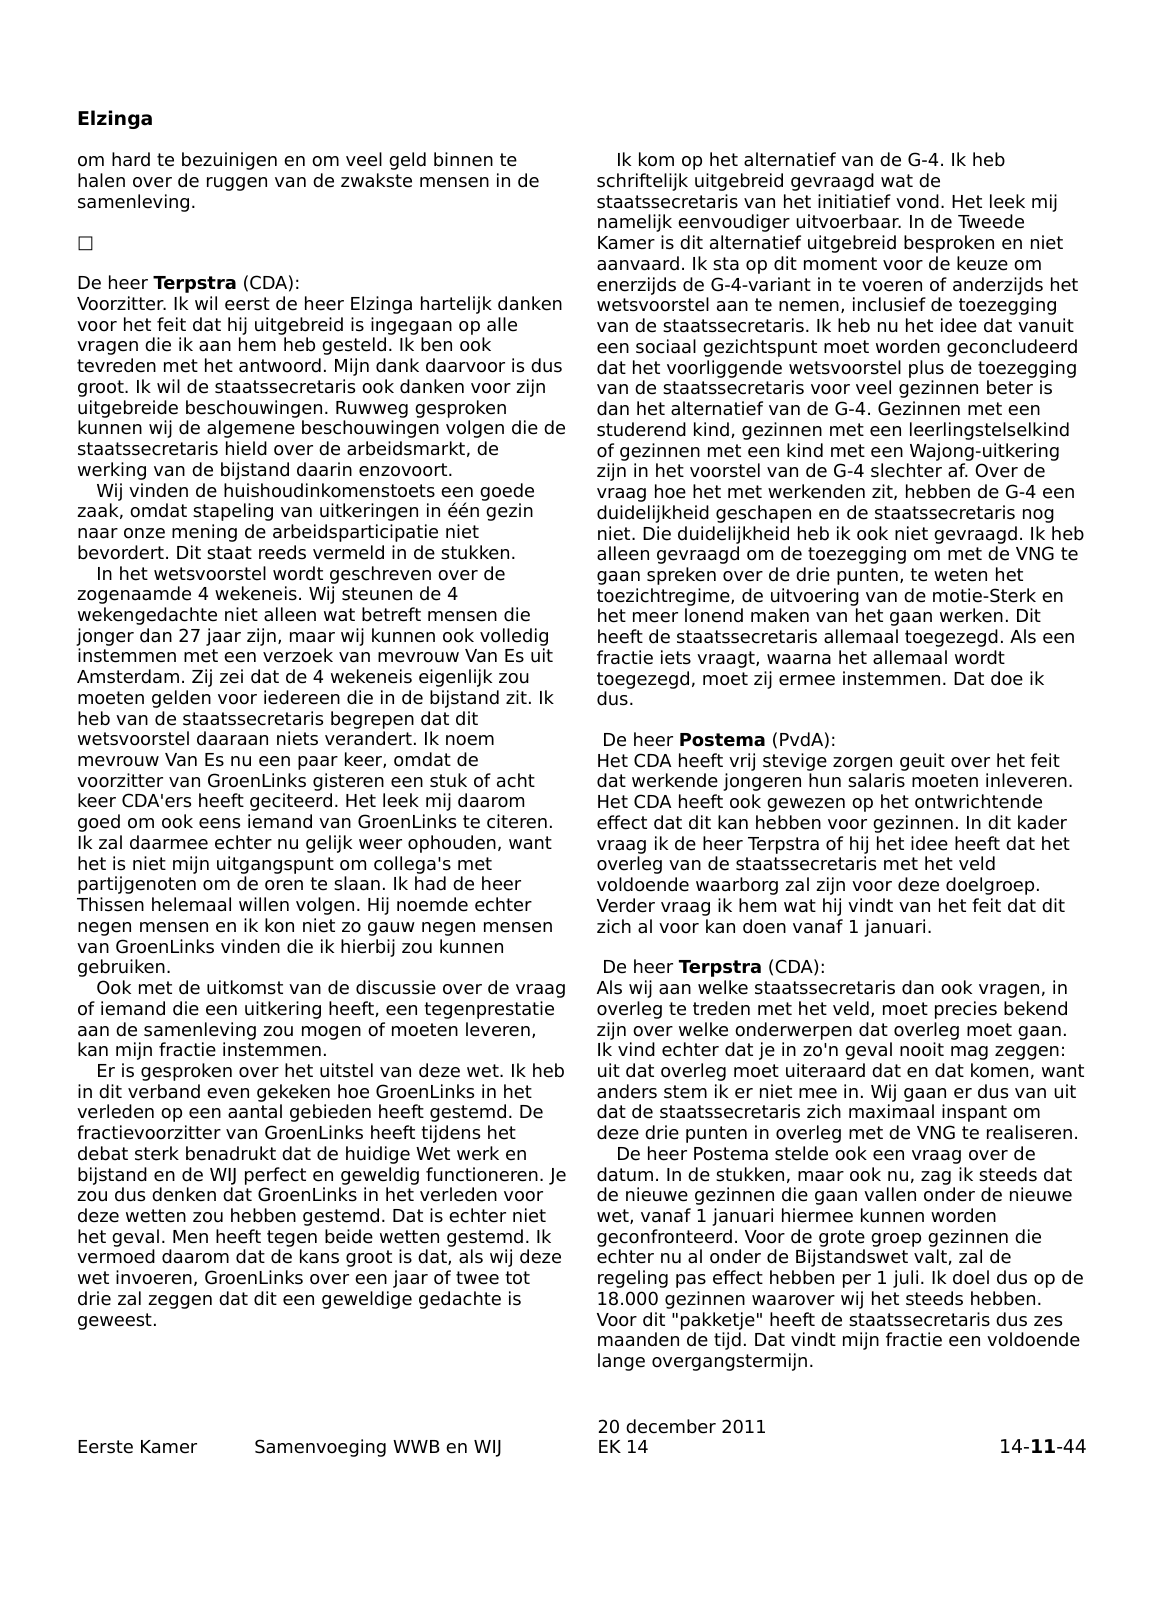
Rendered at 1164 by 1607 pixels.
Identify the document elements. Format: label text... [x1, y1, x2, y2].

text □ [77, 232, 567, 253]
text In het wetsvoorstel wordt geschreven over de zogenaamde 4 wekeneis. Wij steunen de 4 wekengedachte niet alleen wat betreft mensen die jonger dan 27 jaar zijn, maar wij kunnen ook volledig instemmen met een verzoek van mevrouw Van Es uit Amsterdam. Zij zei dat de 4 wekeneis eigenlijk zou moeten gelden voor iedereen die in de bijstand zit. Ik heb van de staatssecretaris begrepen dat dit wetsvoorstel daaraan niets verandert. Ik noem mevrouw Van Es nu een paar keer, omdat de voorzitter van GroenLinks gisteren een stuk of acht keer CDA'ers heeft geciteerd. Het leek mij daarom goed om ook eens iemand van GroenLinks te citeren. Ik zal daarmee echter nu gelijk weer ophouden, want het is niet mijn uitgangspunt om collega's met partijgenoten om de oren te slaan. Ik had de heer Thissen helemaal willen volgen. Hij noemde echter negen mensen en ik kon niet zo gauw negen mensen van GroenLinks vinden die ik hierbij zou kunnen gebruiken. [77, 563, 567, 978]
text Ook met de uitkomst van de discussie over de vraag of iemand die een uitkering heeft, een tegenprestatie aan de samenleving zou mogen of moeten leveren, kan mijn fractie instemmen. [77, 978, 567, 1061]
text De heer Terpstra (CDA): [596, 957, 1087, 978]
text De heer Postema (PvdA): [596, 730, 1087, 751]
text Het CDA heeft vrij stevige zorgen geuit over het feit dat werkende jongeren hun salaris moeten inleveren. Het CDA heeft ook gewezen op het ontwrichtende effect dat dit kan hebben voor gezinnen. In dit kader vraag ik de heer Terpstra of hij het idee heeft dat het overleg van de staatssecretaris met het veld voldoende waarborg zal zijn voor deze doelgroep. Verder vraag ik hem wat hij vindt van het feit dat dit zich al voor kan doen vanaf 1 januari. [596, 751, 1087, 937]
text Ik kom op het alternatief van de G-4. Ik heb schriftelijk uitgebreid gevraagd wat de staatssecretaris van het initiatief vond. Het leek mij namelijk eenvoudiger uitvoerbaar. In de Tweede Kamer is dit alternatief uitgebreid besproken en niet aanvaard. Ik sta op dit moment voor de keuze om enerzijds de G-4-variant in te voeren of anderzijds het wetsvoorstel aan te nemen, inclusief de toezegging van de staatssecretaris. Ik heb nu het idee dat vanuit een sociaal gezichtspunt moet worden geconcludeerd dat het voorliggende wetsvoorstel plus de toezegging van de staatssecretaris voor veel gezinnen beter is dan het alternatief van de G-4. Gezinnen met een studerend kind, gezinnen met een leerlingstelselkind of gezinnen met een kind met een Wajong-uitkering zijn in het voorstel van de G-4 slechter af. Over de vraag hoe het met werkenden zit, hebben de G-4 een duidelijkheid geschapen en de staatssecretaris nog niet. Die duidelijkheid heb ik ook niet gevraagd. Ik heb alleen gevraagd om de toezegging om met de VNG te gaan spreken over de drie punten, te weten het toezichtregime, de uitvoering van de motie-Sterk en het meer lonend maken van het gaan werken. Dit heeft de staatssecretaris allemaal toegezegd. Als een fractie iets vraagt, waarna het allemaal wordt toegezegd, moet zij ermee instemmen. Dat doe ik dus. [596, 150, 1087, 710]
text De heer Terpstra (CDA): [77, 273, 567, 294]
text om hard te bezuinigen en om veel geld binnen te halen over de ruggen van de zwakste mensen in de samenleving. [77, 150, 567, 212]
text Wij vinden de huishoudinkomenstoets een goede zaak, omdat stapeling van uitkeringen in één gezin naar onze mening de arbeidsparticipatie niet bevordert. Dit staat reeds vermeld in de stukken. [77, 480, 567, 563]
text Er is gesproken over het uitstel van deze wet. Ik heb in dit verband even gekeken hoe GroenLinks in het verleden op een aantal gebieden heeft gestemd. De fractievoorzitter van GroenLinks heeft tijdens het debat sterk benadrukt dat de huidige Wet werk en bijstand en de WIJ perfect en geweldig functioneren. Je zou dus denken dat GroenLinks in het verleden voor deze wetten zou hebben gestemd. Dat is echter niet het geval. Men heeft tegen beide wetten gestemd. Ik vermoed daarom dat de kans groot is dat, als wij deze wet invoeren, GroenLinks over een jaar of twee tot drie zal zeggen dat dit een geweldige gedachte is geweest. [77, 1061, 567, 1330]
text Voorzitter. Ik wil eerst de heer Elzinga hartelijk danken voor het feit dat hij uitgebreid is ingegaan op alle vragen die ik aan hem heb gesteld. Ik ben ook tevreden met het antwoord. Mijn dank daarvoor is dus groot. Ik wil de staatssecretaris ook danken voor zijn uitgebreide beschouwingen. Ruwweg gesproken kunnen wij de algemene beschouwingen volgen die de staatssecretaris hield over de arbeidsmarkt, de werking van de bijstand daarin enzovoort. [77, 294, 567, 480]
text Als wij aan welke staatssecretaris dan ook vragen, in overleg te treden met het veld, moet precies bekend zijn over welke onderwerpen dat overleg moet gaan. Ik vind echter dat je in zo'n geval nooit mag zeggen: uit dat overleg moet uiteraard dat en dat komen, want anders stem ik er niet mee in. Wij gaan er dus van uit dat de staatssecretaris zich maximaal inspant om deze drie punten in overleg met de VNG te realiseren. [596, 978, 1087, 1144]
text De heer Postema stelde ook een vraag over de datum. In de stukken, maar ook nu, zag ik steeds dat de nieuwe gezinnen die gaan vallen onder de nieuwe wet, vanaf 1 januari hiermee kunnen worden geconfronteerd. Voor de grote groep gezinnen die echter nu al onder de Bijstandswet valt, zal de regeling pas effect hebben per 1 juli. Ik doel dus op de 18.000 gezinnen waarover wij het steeds hebben. Voor dit "pakketje" heeft de staatssecretaris dus zes maanden de tijd. Dat vindt mijn fractie een voldoende lange overgangstermijn. [596, 1144, 1087, 1372]
